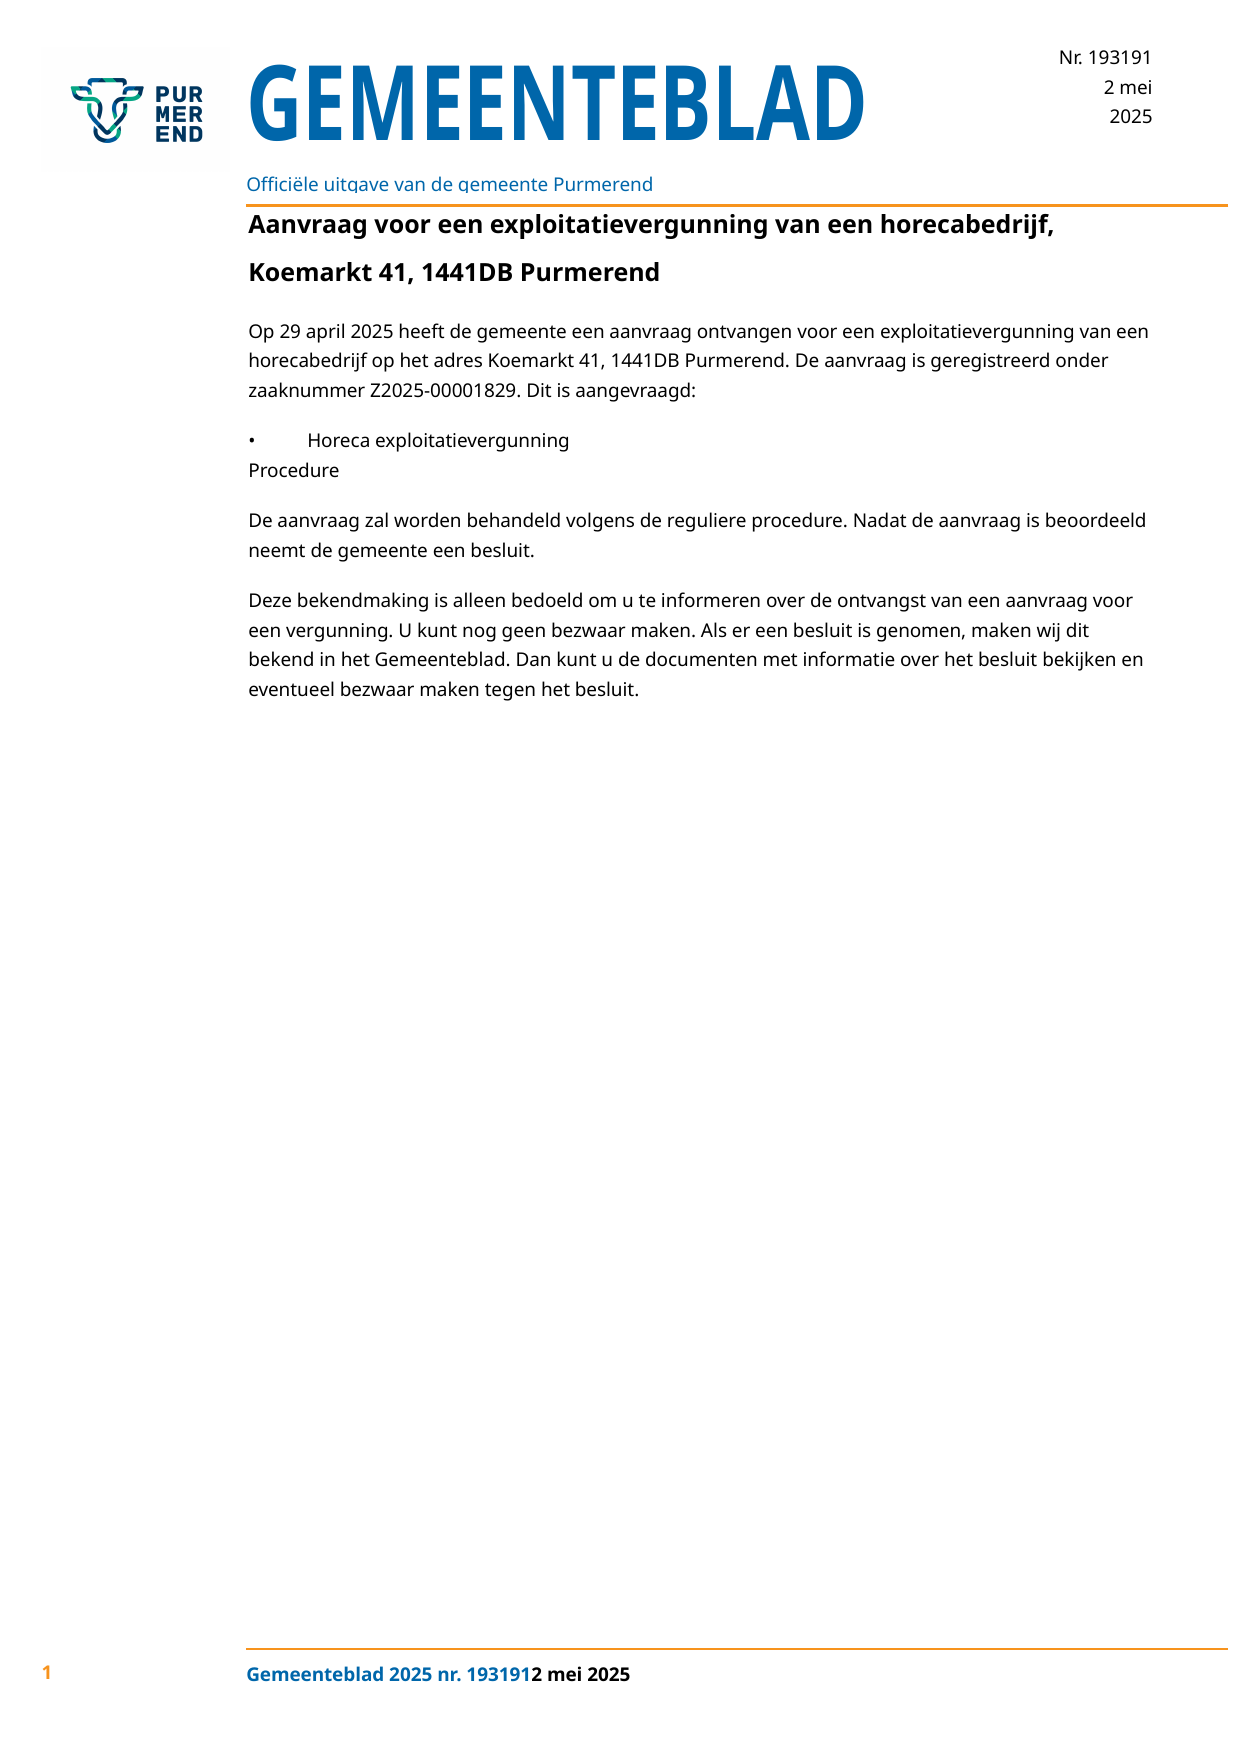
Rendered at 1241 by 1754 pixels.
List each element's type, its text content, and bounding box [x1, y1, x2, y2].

text De aanvraag zal worden behandeld volgens de reguliere procedure. Nadat de aanvraag is beoordeeld neemt de gemeente een besluit. [248, 507, 1152, 563]
text Aanvraag voor een exploitatievergunning van een horecabedrijf, Koemarkt 41, 1441DB Purmerend [248, 207, 1152, 288]
text Procedure [248, 457, 1152, 483]
list Horeca exploitatievergunning [248, 427, 1152, 453]
text Op 29 april 2025 heeft de gemeente een aanvraag ontvangen voor een exploitatievergunning van een horecabedrijf op het adres Koemarkt 41, 1441DB Purmerend. De aanvraag is geregistreerd onder zaaknummer Z2025-00001829. Dit is aangevraagd: [248, 318, 1152, 403]
picture [41, 47, 231, 172]
text Deze bekendmaking is alleen bedoeld om u te informeren over de ontvangst van een aanvraag voor een vergunning. U kunt nog geen bezwaar maken. Als er een besluit is genomen, maken wij dit bekend in het Gemeenteblad. Dan kunt u de documenten met informatie over het besluit bekijken en eventueel bezwaar maken tegen het besluit. [248, 587, 1152, 702]
